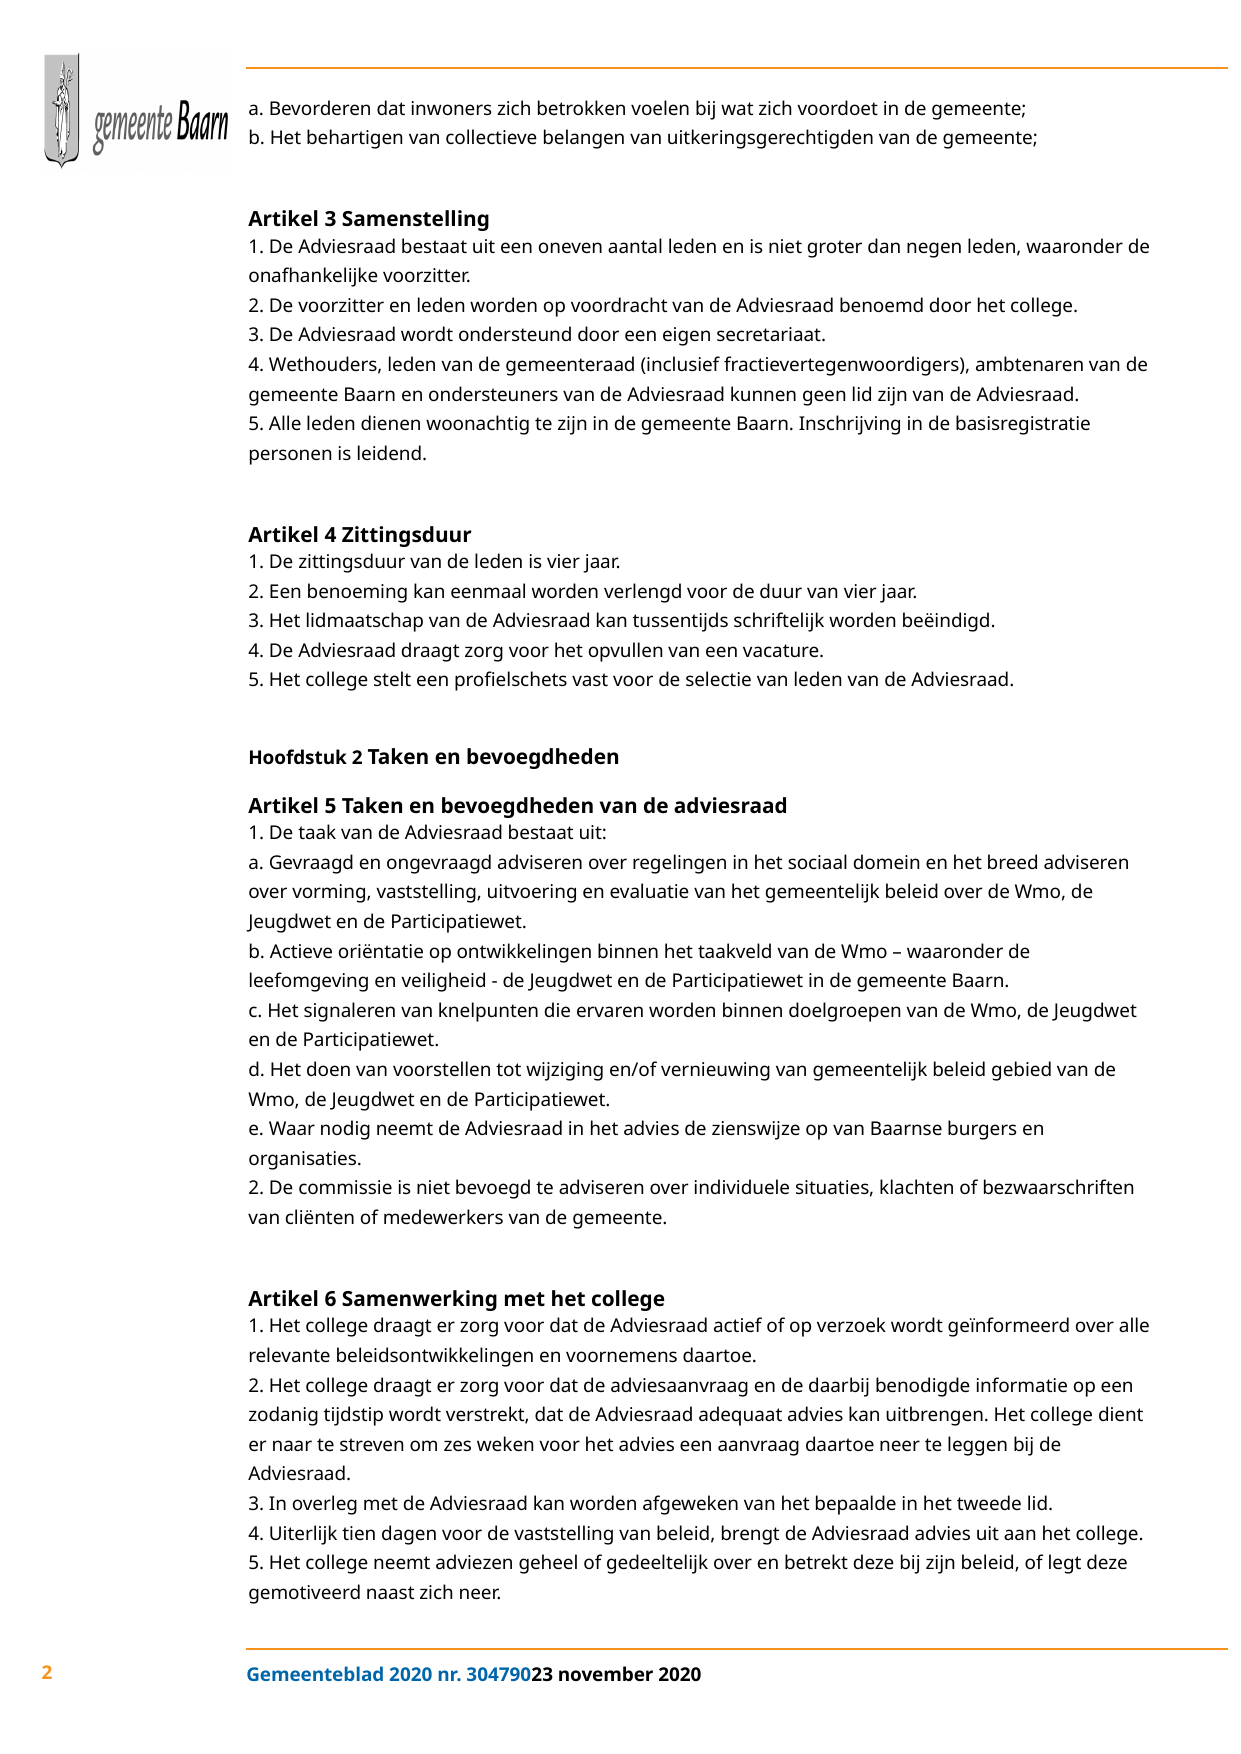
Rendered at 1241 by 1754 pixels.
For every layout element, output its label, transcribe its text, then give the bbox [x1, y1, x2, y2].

text 5. Het college neemt adviezen geheel of gedeeltelijk over en betrekt deze bij zijn beleid, of legt deze gemotiveerd naast zich neer. [248, 1549, 1152, 1604]
text 1. De Adviesraad bestaat uit een oneven aantal leden en is niet groter dan negen leden, waaronder de onafhankelijke voorzitter. [248, 233, 1152, 288]
text 1. De zittingsduur van de leden is vier jaar. [248, 548, 1152, 574]
text 1. De taak van de Adviesraad bestaat uit: [248, 819, 1152, 845]
text 3. In overleg met de Adviesraad kan worden afgeweken van het bepaalde in het tweede lid. [248, 1490, 1152, 1516]
text a. Gevraagd en ongevraagd adviseren over regelingen in het sociaal domein en het breed adviseren over vorming, vaststelling, uitvoering en evaluatie van het gemeentelijk beleid over de Wmo, de Jeugdwet en de Participatiewet. [248, 849, 1152, 934]
text 2. Het college draagt er zorg voor dat de adviesaanvraag en de daarbij benodigde informatie op een zodanig tijdstip wordt verstrekt, dat de Adviesraad adequaat advies kan uitbrengen. Het college dient er naar te streven om zes weken voor het advies een aanvraag daartoe neer te leggen bij de Adviesraad. [248, 1372, 1152, 1486]
text b. Actieve oriëntatie op ontwikkelingen binnen het taakveld van de Wmo – waaronder de leefomgeving en veiligheid - de Jeugdwet en de Participatiewet in de gemeente Baarn. [248, 938, 1152, 993]
text d. Het doen van voorstellen tot wijziging en/of vernieuwing van gemeentelijk beleid gebied van de Wmo, de Jeugdwet en de Participatiewet. [248, 1056, 1152, 1112]
text Hoofdstuk 2 Taken en bevoegdheden [248, 742, 1152, 770]
text 2. De voorzitter en leden worden op voordracht van de Adviesraad benoemd door het college. [248, 292, 1152, 318]
text Artikel 4 Zittingsduur [248, 520, 1152, 548]
text 5. Het college stelt een profielschets vast voor de selectie van leden van de Adviesraad. [248, 667, 1152, 692]
text 3. De Adviesraad wordt ondersteund door een eigen secretariaat. [248, 322, 1152, 347]
text c. Het signaleren van knelpunten die ervaren worden binnen doelgroepen van de Wmo, de Jeugdwet en de Participatiewet. [248, 997, 1152, 1052]
text b. Het behartigen van collectieve belangen van uitkeringsgerechtigden van de gemeente; [248, 124, 1152, 150]
text 4. Wethouders, leden van de gemeenteraad (inclusief fractievertegenwoordigers), ambtenaren van de gemeente Baarn en ondersteuners van de Adviesraad kunnen geen lid zijn van de Adviesraad. [248, 351, 1152, 406]
text 2. Een benoeming kan eenmaal worden verlengd voor de duur van vier jaar. [248, 578, 1152, 604]
text 4. Uiterlijk tien dagen voor de vaststelling van beleid, brengt de Adviesraad advies uit aan het college. [248, 1520, 1152, 1545]
text 2. De commissie is niet bevoegd te adviseren over individuele situaties, klachten of bezwaarschriften van cliënten of medewerkers van de gemeente. [248, 1174, 1152, 1230]
text 5. Alle leden dienen woonachtig te zijn in de gemeente Baarn. Inschrijving in de basisregistratie personen is leidend. [248, 410, 1152, 466]
text 4. De Adviesraad draagt zorg voor het opvullen van een vacature. [248, 637, 1152, 663]
text Artikel 3 Samenstelling [248, 204, 1152, 233]
text e. Waar nodig neemt de Adviesraad in het advies de zienswijze op van Baarnse burgers en organisaties. [248, 1115, 1152, 1171]
text 1. Het college draagt er zorg voor dat de Adviesraad actief of op verzoek wordt geïnformeerd over alle relevante beleidsontwikkelingen en voornemens daartoe. [248, 1313, 1152, 1368]
text Artikel 6 Samenwerking met het college [248, 1284, 1152, 1313]
picture [41, 47, 231, 172]
text Artikel 5 Taken en bevoegdheden van de adviesraad [248, 791, 1152, 819]
text 3. Het lidmaatschap van de Adviesraad kan tussentijds schriftelijk worden beëindigd. [248, 607, 1152, 633]
text a. Bevorderen dat inwoners zich betrokken voelen bij wat zich voordoet in de gemeente; [248, 95, 1152, 121]
